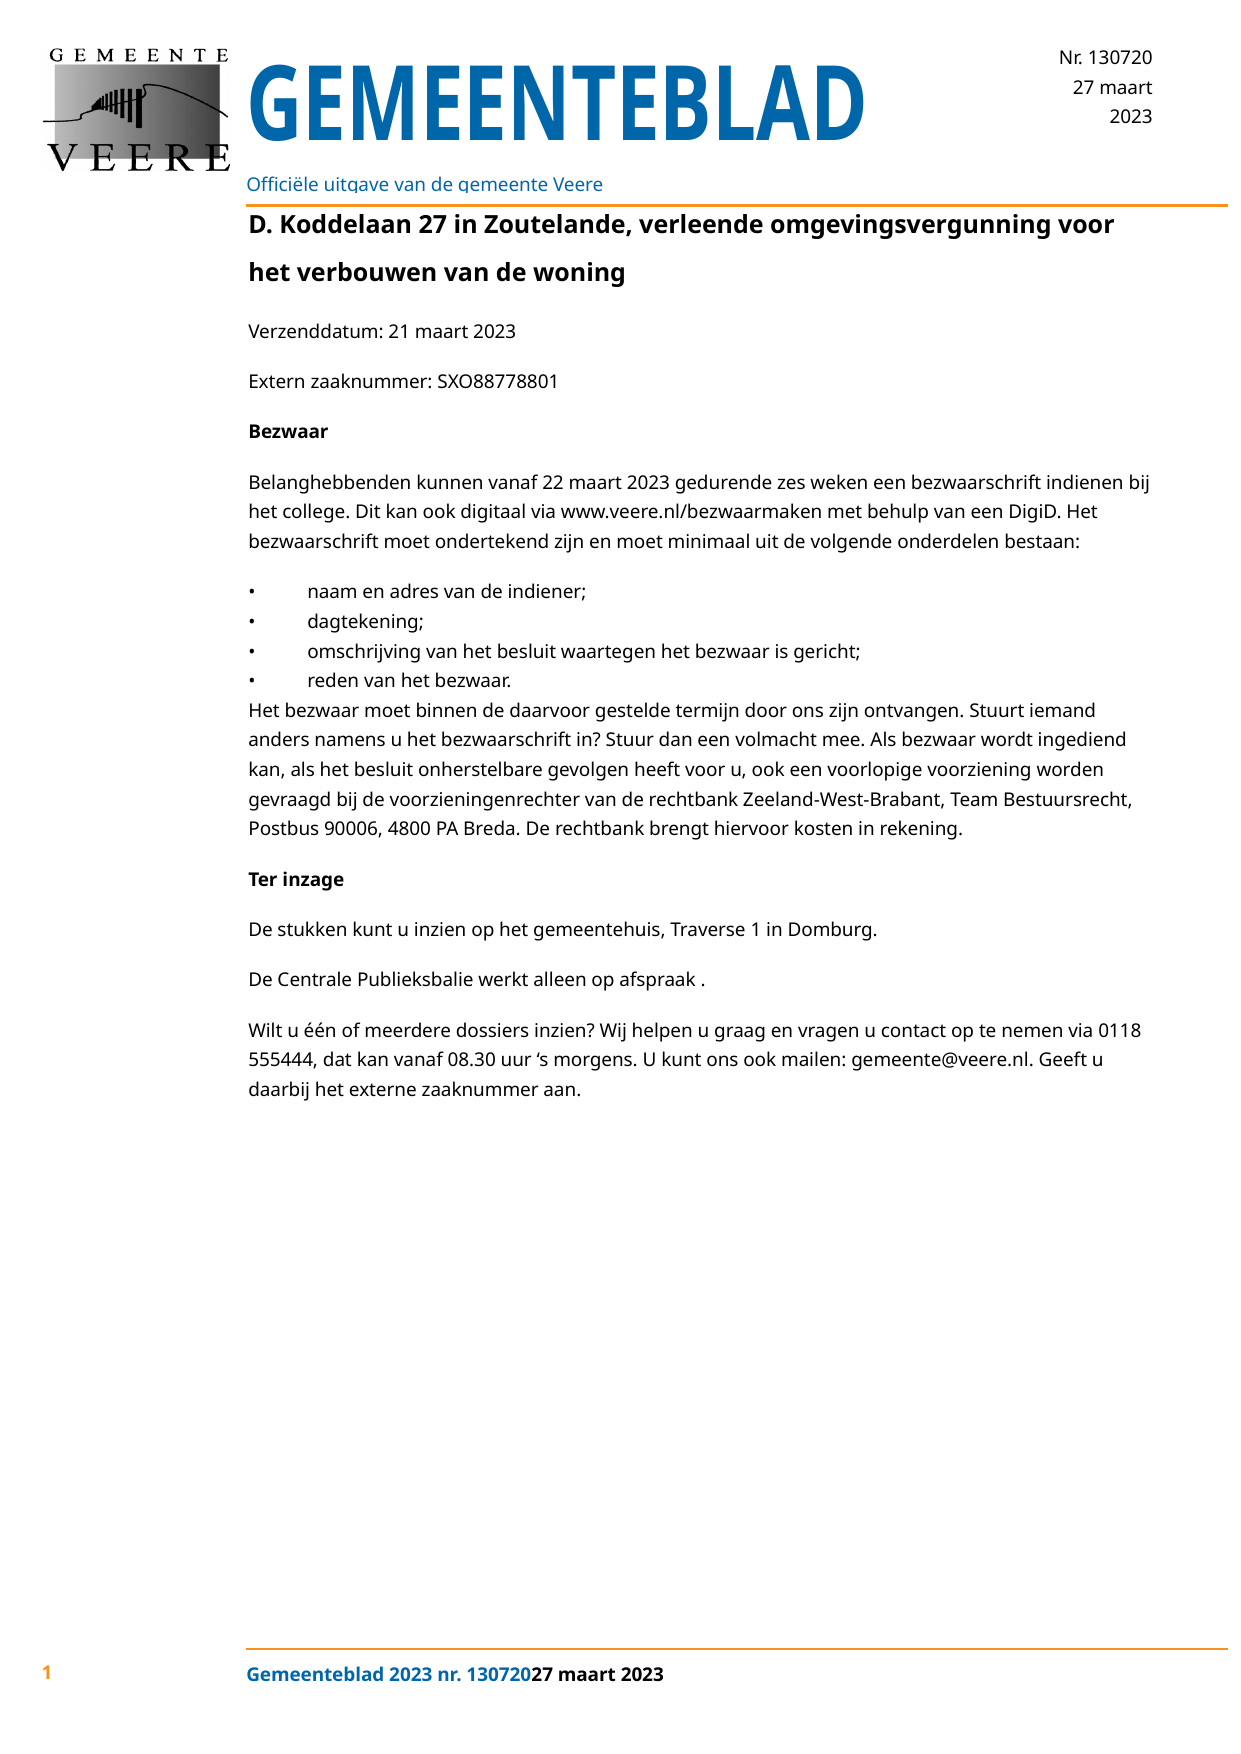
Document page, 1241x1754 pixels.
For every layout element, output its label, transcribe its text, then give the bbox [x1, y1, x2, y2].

list dagtekening; [248, 608, 1152, 634]
text De stukken kunt u inzien op het gemeentehuis, Traverse 1 in Domburg. [248, 916, 1152, 942]
text Bezwaar [248, 419, 1152, 444]
text De Centrale Publieksbalie werkt alleen op afspraak . [248, 967, 1152, 992]
text Extern zaaknummer: SXO88778801 [248, 368, 1152, 394]
text Belanghebbenden kunnen vanaf 22 maart 2023 gedurende zes weken een bezwaarschrift indienen bij het college. Dit kan ook digitaal via www.veere.nl/bezwaarmaken met behulp van een DigiD. Het bezwaarschrift moet ondertekend zijn en moet minimaal uit de volgende onderdelen bestaan: [248, 469, 1152, 554]
text Verzenddatum: 21 maart 2023 [248, 318, 1152, 344]
text Het bezwaar moet binnen de daarvoor gestelde termijn door ons zijn ontvangen. Stuurt iemand anders namens u het bezwaarschrift in? Stuur dan een volmacht mee. Als bezwaar wordt ingediend kan, als het besluit onherstelbare gevolgen heeft voor u, ook een voorlopige voorziening worden gevraagd bij de voorzieningenrechter van de rechtbank Zeeland-West-Brabant, Team Bestuursrecht, Postbus 90006, 4800 PA Breda. De rechtbank brengt hiervoor kosten in rekening. [248, 697, 1152, 841]
list naam en adres van de indiener; [248, 579, 1152, 604]
list reden van het bezwaar. [248, 667, 1152, 693]
text Ter inzage [248, 866, 1152, 892]
text D. Koddelaan 27 in Zoutelande, verleende omgevingsvergunning voor het verbouwen van de woning [248, 207, 1152, 288]
list omschrijving van het besluit waartegen het bezwaar is gericht; [248, 638, 1152, 664]
picture [41, 47, 231, 172]
text Wilt u één of meerdere dossiers inzien? Wij helpen u graag en vragen u contact op te nemen via 0118 555444, dat kan vanaf 08.30 uur ‘s morgens. U kunt ons ook mailen: gemeente@veere.nl. Geeft u daarbij het externe zaaknummer aan. [248, 1017, 1152, 1102]
